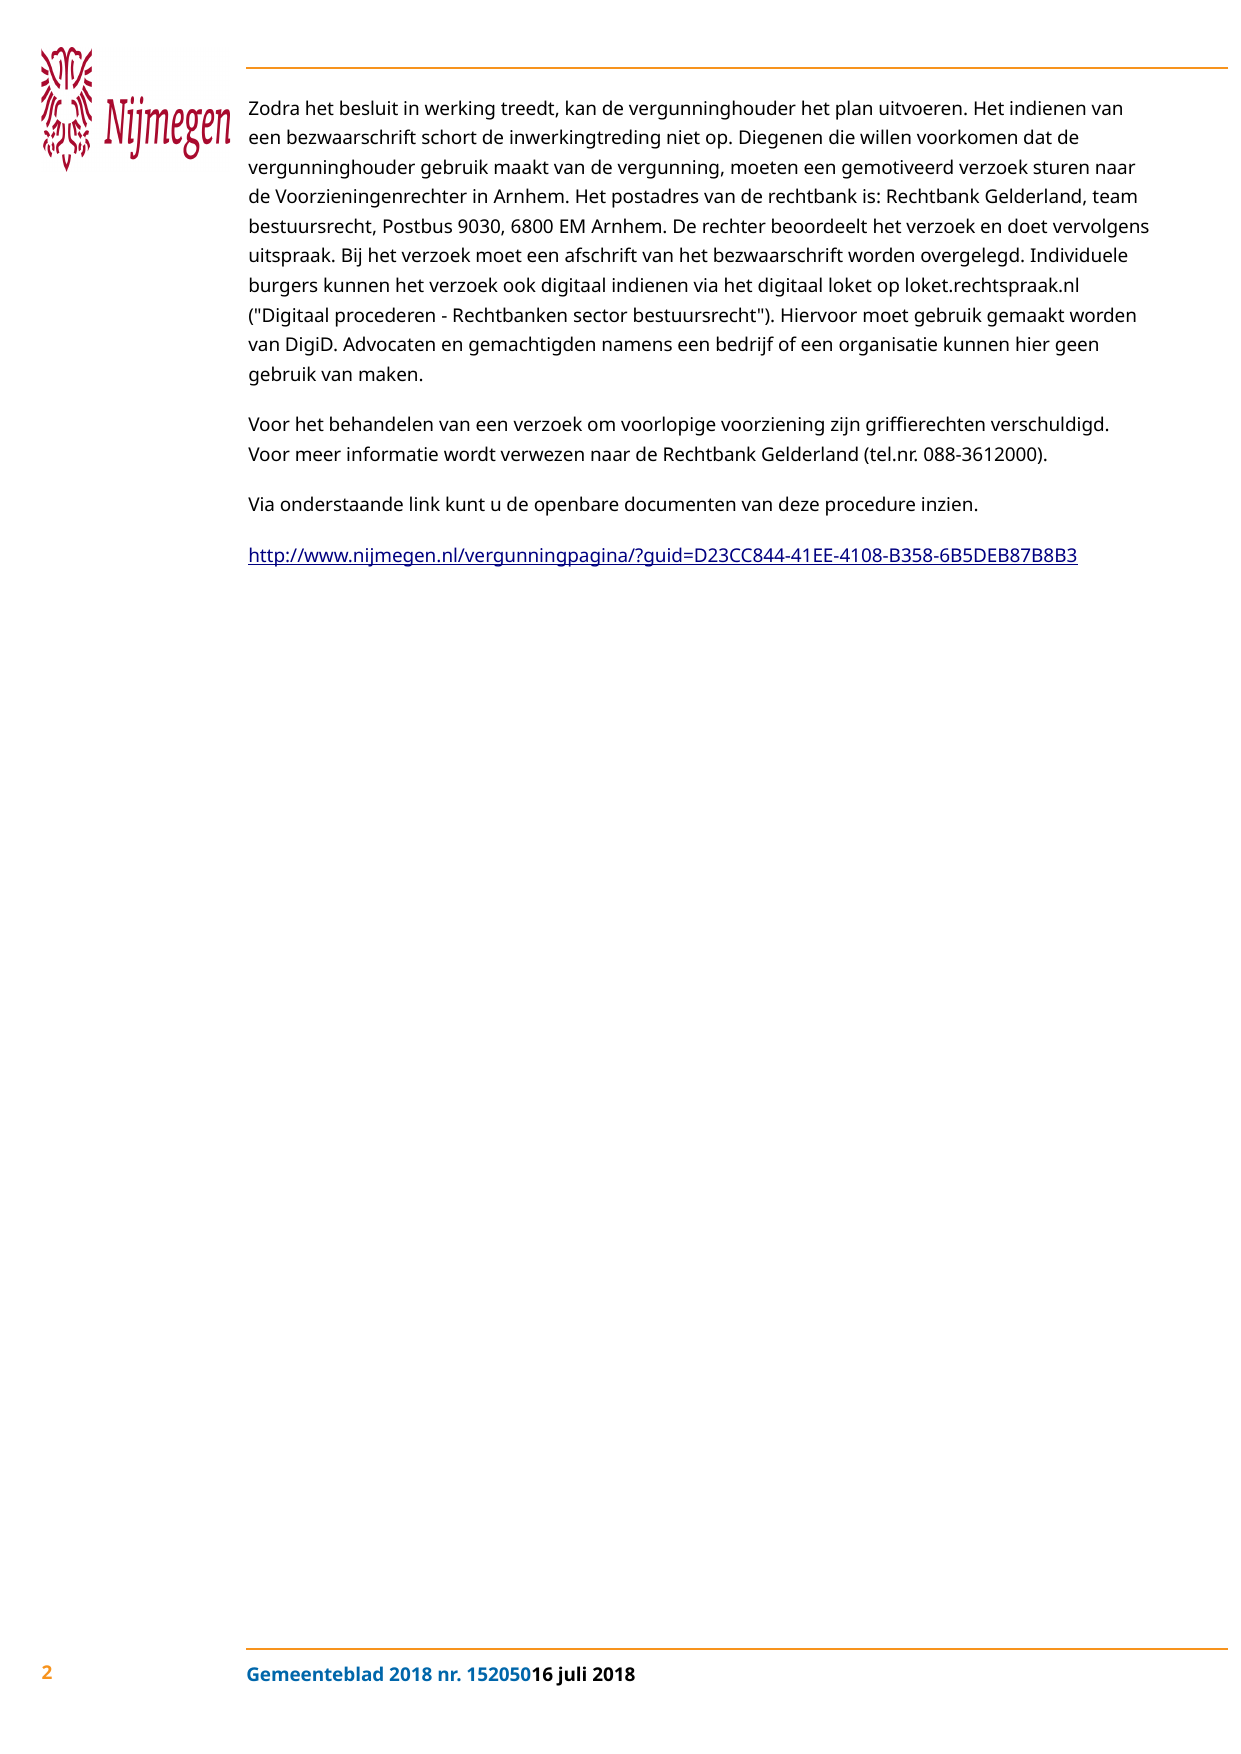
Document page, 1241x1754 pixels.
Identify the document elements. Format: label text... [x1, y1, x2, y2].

text Zodra het besluit in werking treedt, kan de vergunninghouder het plan uitvoeren. Het indienen van een bezwaarschrift schort de inwerkingtreding niet op. Diegenen die willen voorkomen dat de vergunninghouder gebruik maakt van de vergunning, moeten een gemotiveerd verzoek sturen naar de Voorzieningenrechter in Arnhem. Het postadres van de rechtbank is: Rechtbank Gelderland, team bestuursrecht, Postbus 9030, 6800 EM Arnhem. De rechter beoordeelt het verzoek en doet vervolgens uitspraak. Bij het verzoek moet een afschrift van het bezwaarschrift worden overgelegd. Individuele burgers kunnen het verzoek ook digitaal indienen via het digitaal loket op loket.rechtspraak.nl ("Digitaal procederen - Rechtbanken sector bestuursrecht"). Hiervoor moet gebruik gemaakt worden van DigiD. Advocaten en gemachtigden namens een bedrijf of een organisatie kunnen hier geen gebruik van maken. [248, 95, 1152, 387]
picture [41, 47, 231, 172]
text http://www.nijmegen.nl/vergunningpagina/?guid=D23CC844-41EE-4108-B358-6B5DEB87B8B3 [248, 542, 1152, 568]
text Via onderstaande link kunt u de openbare documenten van deze procedure inzien. [248, 491, 1152, 517]
text Voor het behandelen van een verzoek om voorlopige voorziening zijn griffierechten verschuldigd. Voor meer informatie wordt verwezen naar de Rechtbank Gelderland (tel.nr. 088-3612000). [248, 411, 1152, 467]
